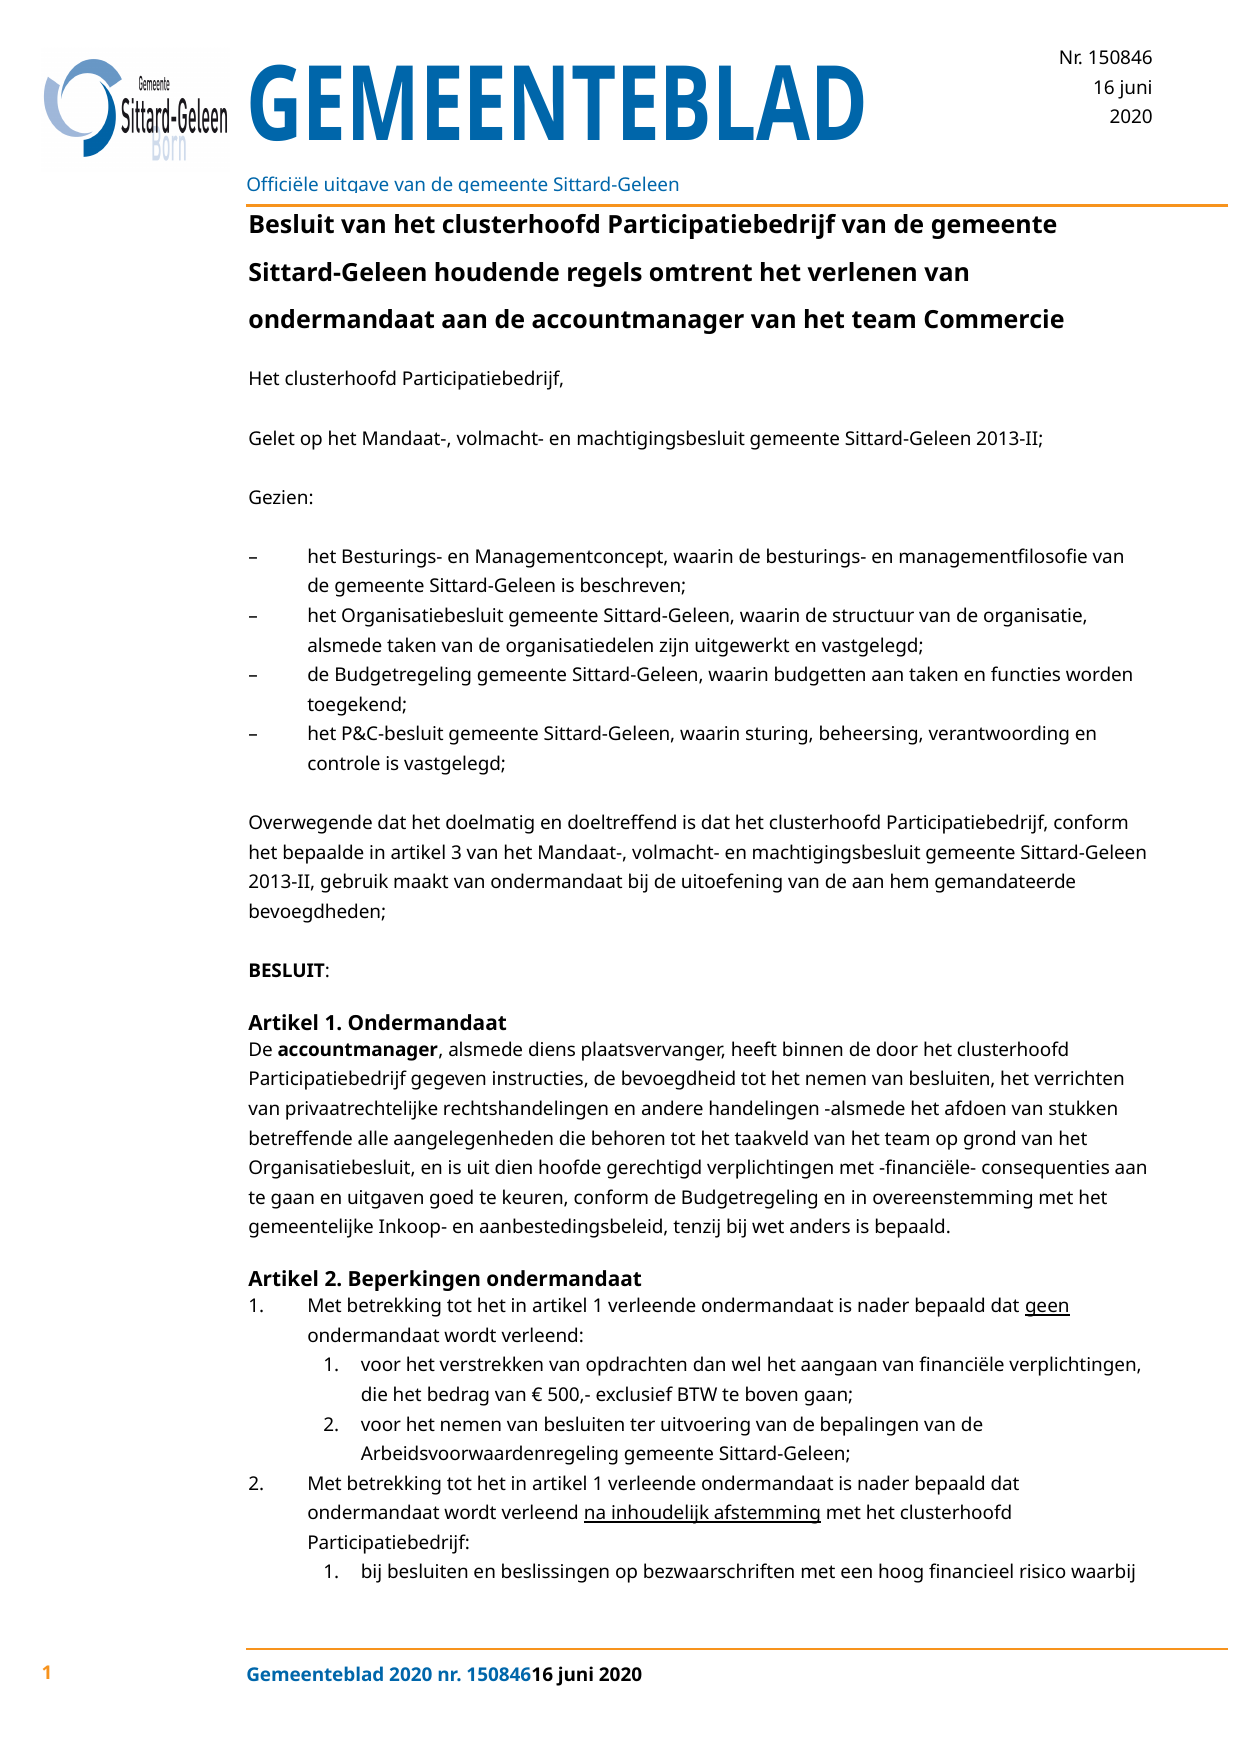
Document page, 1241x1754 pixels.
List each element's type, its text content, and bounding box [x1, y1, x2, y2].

text Gelet op het Mandaat-, volmacht- en machtigingsbesluit gemeente Sittard-Geleen 2013-II; [248, 425, 1152, 450]
list Met betrekking tot het in artikel 1 verleende ondermandaat is nader bepaald dat ondermandaat wordt verleend na inhoudelijk afstemming met het clusterhoofd Participatiebedrijf: [248, 1470, 1152, 1555]
text Artikel 1. Ondermandaat [248, 1008, 1152, 1036]
text Gezien: [248, 484, 1152, 509]
list Met betrekking tot het in artikel 1 verleende ondermandaat is nader bepaald dat geen ondermandaat wordt verleend: [248, 1292, 1152, 1348]
list het Besturings- en Managementconcept, waarin de besturings- en managementfilosofie van de gemeente Sittard-Geleen is beschreven; [248, 543, 1152, 598]
text Het clusterhoofd Participatiebedrijf, [248, 366, 1152, 391]
text Besluit van het clusterhoofd Participatiebedrijf van de gemeente Sittard-Geleen houdende regels omtrent het verlenen van ondermandaat aan de accountmanager van het team Commercie [248, 207, 1152, 336]
list het P&C-besluit gemeente Sittard-Geleen, waarin sturing, beheersing, verantwoording en controle is vastgelegd; [248, 721, 1152, 776]
list voor het nemen van besluiten ter uitvoering van de bepalingen van de Arbeidsvoorwaardenregeling gemeente Sittard-Geleen; [323, 1411, 1152, 1466]
list het Organisatiebesluit gemeente Sittard-Geleen, waarin de structuur van de organisatie, alsmede taken van de organisatiedelen zijn uitgewerkt en vastgelegd; [248, 602, 1152, 657]
text Overwegende dat het doelmatig en doeltreffend is dat het clusterhoofd Participatiebedrijf, conform het bepaalde in artikel 3 van het Mandaat-, volmacht- en machtigingsbesluit gemeente Sittard-Geleen 2013-II, gebruik maakt van ondermandaat bij de uitoefening van de aan hem gemandateerde bevoegdheden; [248, 809, 1152, 924]
text De accountmanager, alsmede diens plaatsvervanger, heeft binnen de door het clusterhoofd Participatiebedrijf gegeven instructies, de bevoegdheid tot het nemen van besluiten, het verrichten van privaatrechtelijke rechtshandelingen en andere handelingen -alsmede het afdoen van stukken betreffende alle aangelegenheden die behoren tot het taakveld van het team op grond van het Organisatiebesluit, en is uit dien hoofde gerechtigd verplichtingen met -financiële- consequenties aan te gaan en uitgaven goed te keuren, conform de Budgetregeling en in overeenstemming met het gemeentelijke Inkoop- en aanbestedingsbeleid, tenzij bij wet anders is bepaald. [248, 1036, 1152, 1239]
text Artikel 2. Beperkingen ondermandaat [248, 1264, 1152, 1292]
list de Budgetregeling gemeente Sittard-Geleen, waarin budgetten aan taken en functies worden toegekend; [248, 661, 1152, 717]
picture [41, 47, 231, 172]
list bij besluiten en beslissingen op bezwaarschriften met een hoog financieel risico waarbij [323, 1559, 1152, 1584]
text BESLUIT: [248, 957, 1152, 983]
list voor het verstrekken van opdrachten dan wel het aangaan van financiële verplichtingen, die het bedrag van € 500,- exclusief BTW te boven gaan; [323, 1352, 1152, 1407]
